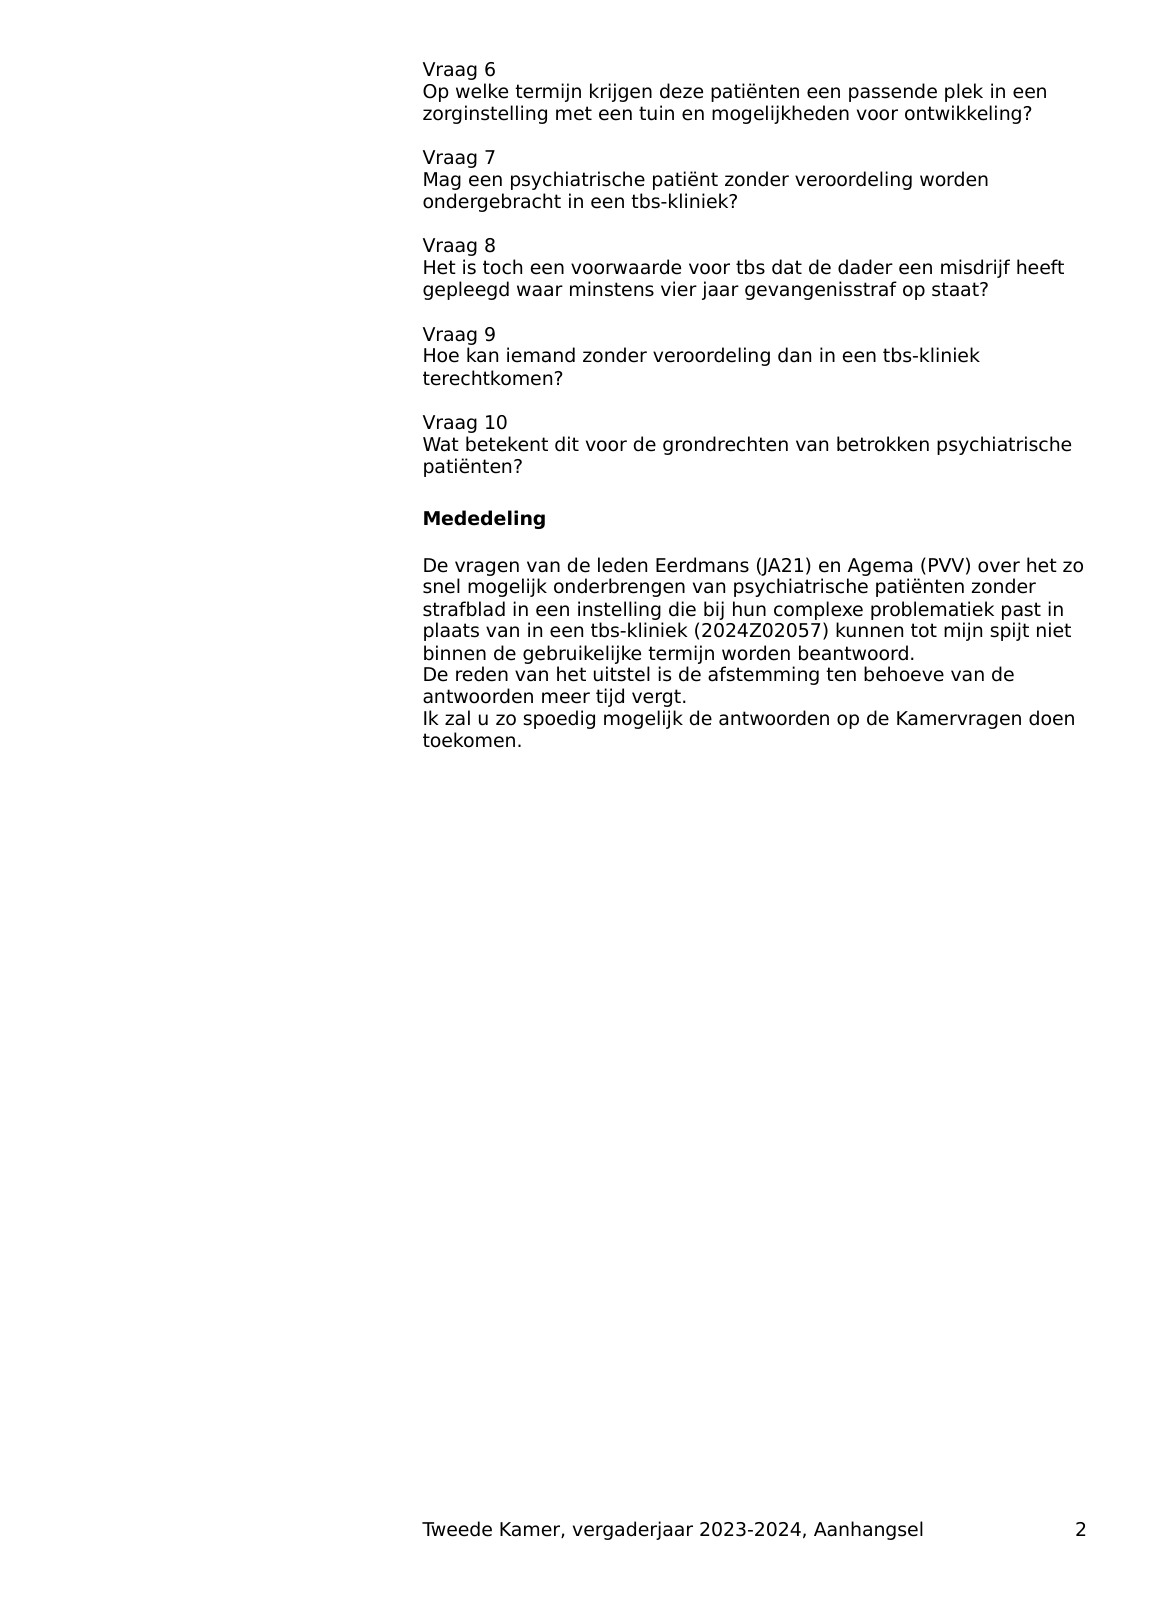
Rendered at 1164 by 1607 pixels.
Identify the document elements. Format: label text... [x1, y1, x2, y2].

text Hoe kan iemand zonder veroordeling dan in een tbs-kliniek terechtkomen? [422, 345, 1087, 389]
text De reden van het uitstel is de afstemming ten behoeve van de antwoorden meer tijd vergt. [422, 664, 1087, 708]
text De vragen van de leden Eerdmans (JA21) en Agema (PVV) over het zo snel mogelijk onderbrengen van psychiatrische patiënten zonder strafblad in een instelling die bij hun complexe problematiek past in plaats van in een tbs-kliniek (2024Z02057) kunnen tot mijn spijt niet binnen de gebruikelijke termijn worden beantwoord. [422, 554, 1087, 664]
text Op welke termijn krijgen deze patiënten een passende plek in een zorginstelling met een tuin en mogelijkheden voor ontwikkeling? [422, 81, 1087, 125]
text Vraag 9 [422, 323, 1087, 345]
text Vraag 8 [422, 235, 1087, 257]
text Vraag 6 [422, 59, 1087, 81]
text Mag een psychiatrische patiënt zonder veroordeling worden ondergebracht in een tbs-kliniek? [422, 169, 1087, 213]
text Het is toch een voorwaarde voor tbs dat de dader een misdrijf heeft gepleegd waar minstens vier jaar gevangenisstraf op staat? [422, 257, 1087, 301]
text Wat betekent dit voor de grondrechten van betrokken psychiatrische patiënten? [422, 433, 1087, 477]
text Vraag 10 [422, 412, 1087, 433]
subtitle Mededeling [422, 507, 1087, 529]
text Ik zal u zo spoedig mogelijk de antwoorden op de Kamervragen doen toekomen. [422, 708, 1087, 752]
text Vraag 7 [422, 147, 1087, 169]
